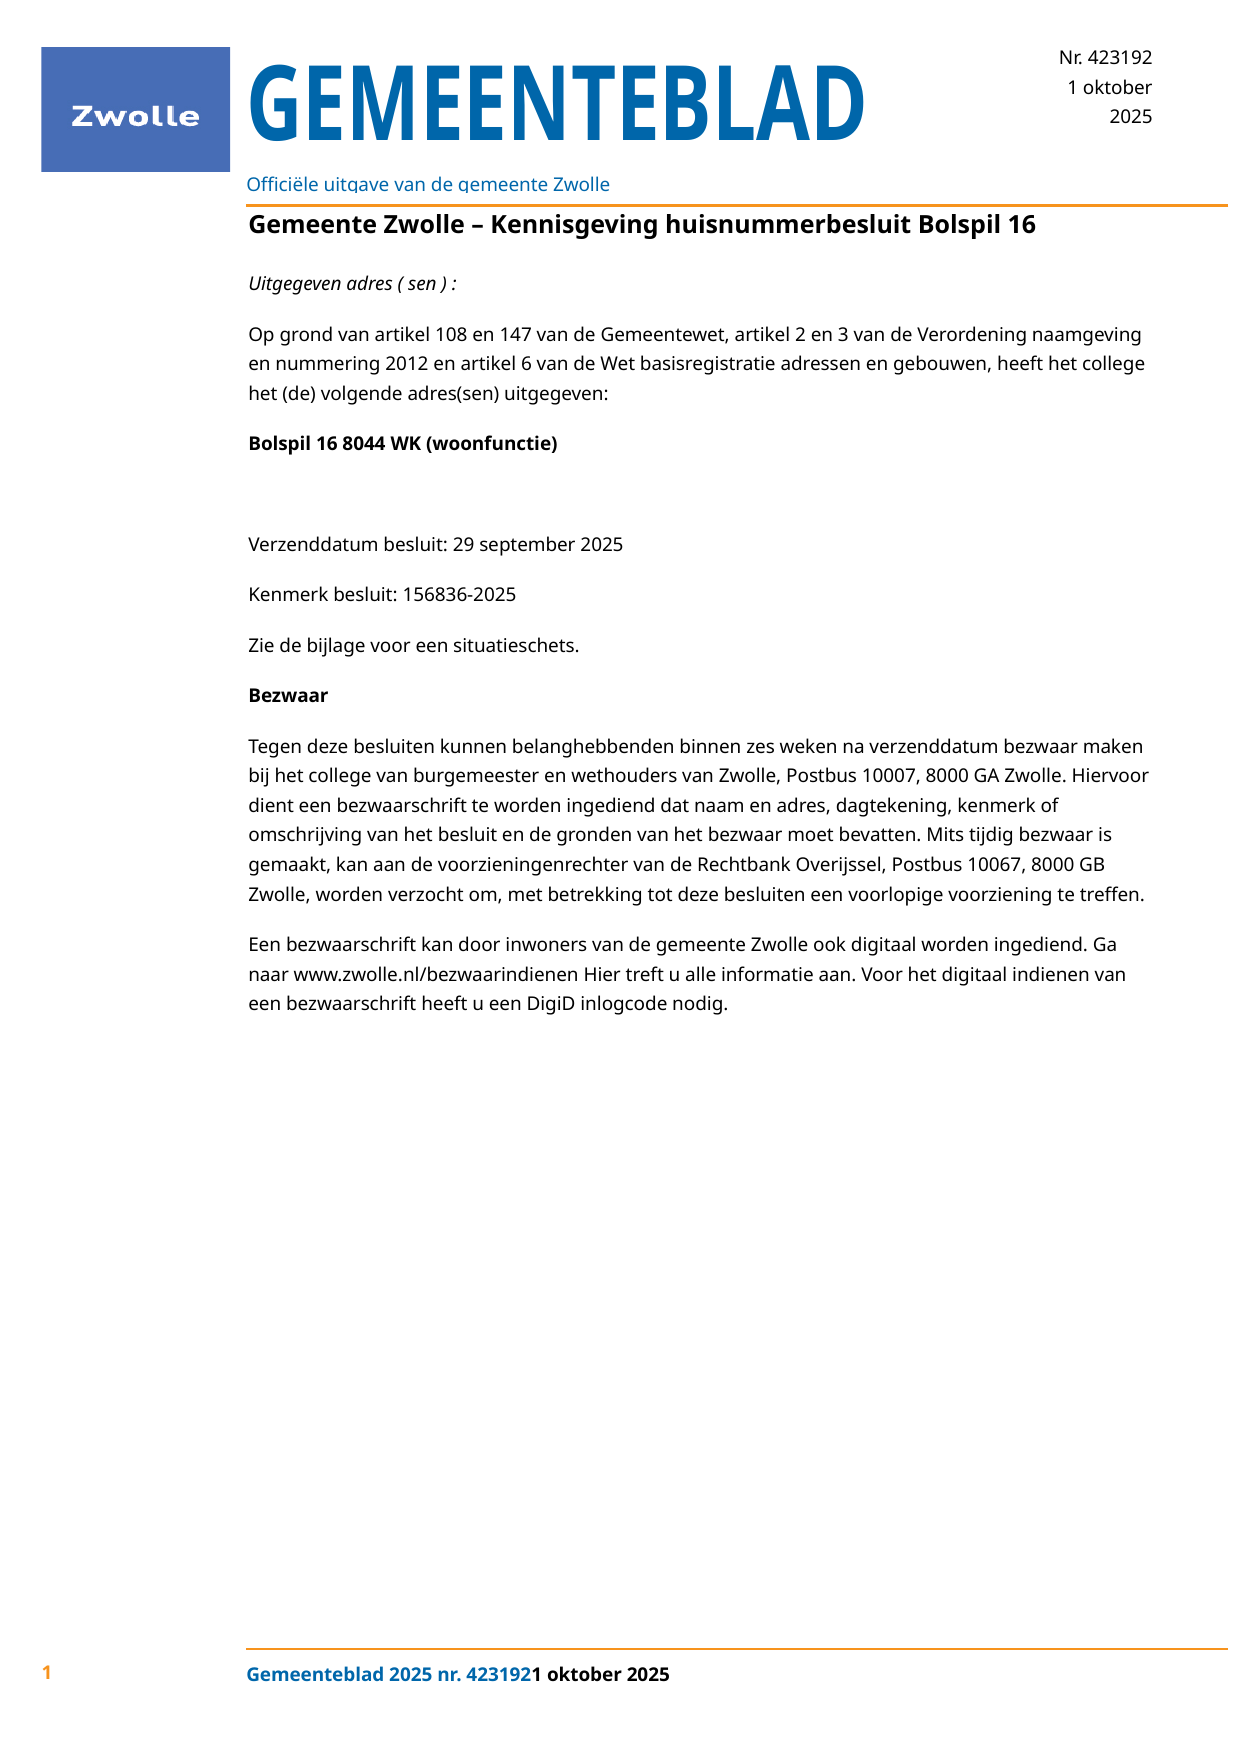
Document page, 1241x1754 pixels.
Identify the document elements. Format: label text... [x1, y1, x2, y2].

text Uitgegeven adres ( sen ) : [248, 270, 1152, 296]
picture [41, 47, 231, 172]
text Tegen deze besluiten kunnen belanghebbenden binnen zes weken na verzenddatum bezwaar maken bij het college van burgemeester en wethouders van Zwolle, Postbus 10007, 8000 GA Zwolle. Hiervoor dient een bezwaarschrift te worden ingediend dat naam en adres, dagtekening, kenmerk of omschrijving van het besluit en de gronden van het bezwaar moet bevatten. Mits tijdig bezwaar is gemaakt, kan aan de voorzieningenrechter van de Rechtbank Overijssel, Postbus 10067, 8000 GB Zwolle, worden verzocht om, met betrekking tot deze besluiten een voorlopige voorziening te treffen. [248, 733, 1152, 906]
text Op grond van artikel 108 en 147 van de Gemeentewet, artikel 2 en 3 van de Verordening naamgeving en nummering 2012 en artikel 6 van de Wet basisregistratie adressen en gebouwen, heeft het college het (de) volgende adres(sen) uitgegeven: [248, 321, 1152, 406]
text Bezwaar [248, 682, 1152, 708]
text Een bezwaarschrift kan door inwoners van de gemeente Zwolle ook digitaal worden ingediend. Ga naar www.zwolle.nl/bezwaarindienen Hier treft u alle informatie aan. Voor het digitaal indienen van een bezwaarschrift heeft u een DigiD inlogcode nodig. [248, 931, 1152, 1016]
text Bolspil 16 8044 WK (woonfunctie) [248, 430, 1152, 456]
text Verzenddatum besluit: 29 september 2025 [248, 531, 1152, 557]
text Zie de bijlage voor een situatieschets. [248, 632, 1152, 658]
text Gemeente Zwolle – Kennisgeving huisnummerbesluit Bolspil 16 [248, 207, 1152, 241]
text Kenmerk besluit: 156836-2025 [248, 582, 1152, 607]
